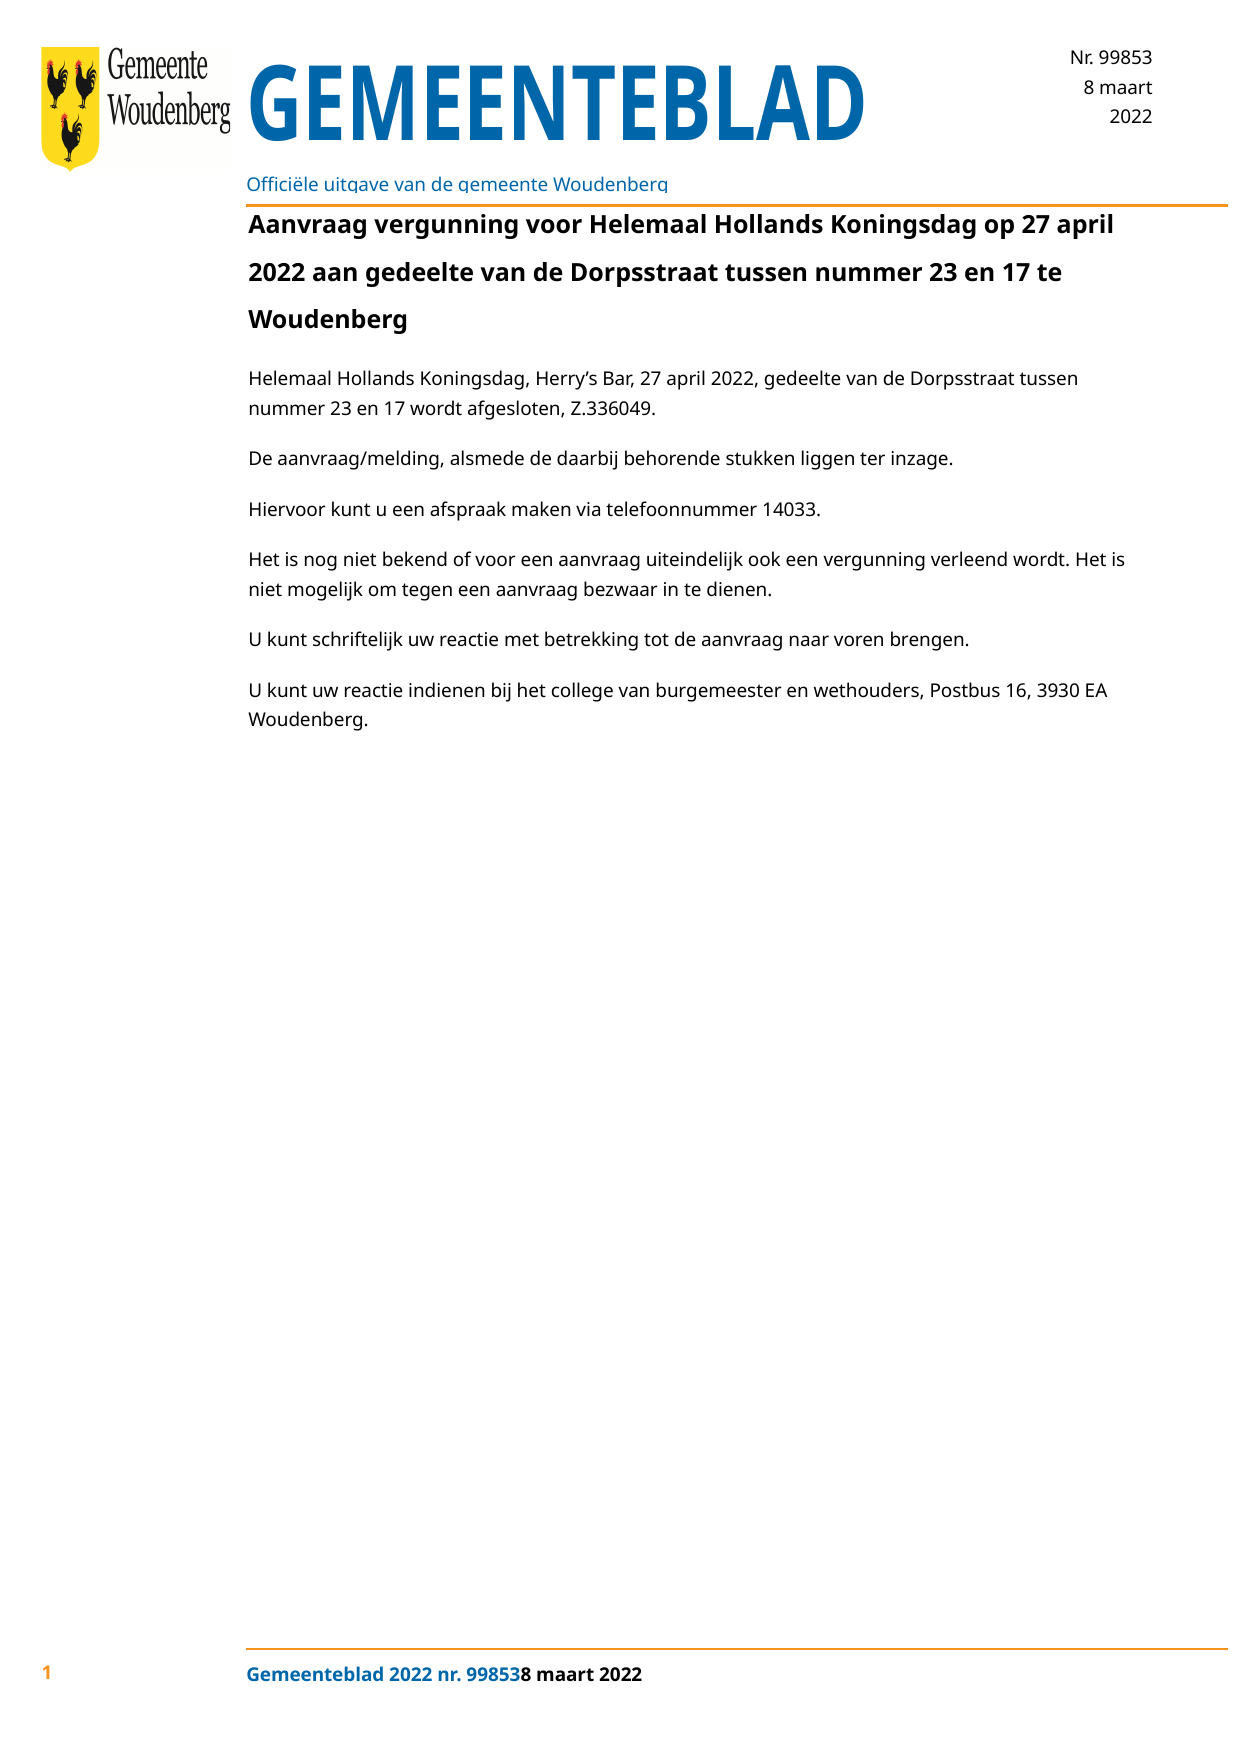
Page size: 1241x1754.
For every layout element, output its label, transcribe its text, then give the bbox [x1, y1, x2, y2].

text Het is nog niet bekend of voor een aanvraag uiteindelijk ook een vergunning verleend wordt. Het is niet mogelijk om tegen een aanvraag bezwaar in te dienen. [248, 546, 1152, 602]
text U kunt schriftelijk uw reactie met betrekking tot de aanvraag naar voren brengen. [248, 626, 1152, 652]
text Aanvraag vergunning voor Helemaal Hollands Koningsdag op 27 april 2022 aan gedeelte van de Dorpsstraat tussen nummer 23 en 17 te Woudenberg [248, 207, 1152, 336]
picture [41, 47, 231, 172]
text U kunt uw reactie indienen bij het college van burgemeester en wethouders, Postbus 16, 3930 EA Woudenberg. [248, 677, 1152, 732]
text Helemaal Hollands Koningsdag, Herry’s Bar, 27 april 2022, gedeelte van de Dorpsstraat tussen nummer 23 en 17 wordt afgesloten, Z.336049. [248, 366, 1152, 421]
text Hiervoor kunt u een afspraak maken via telefoonnummer 14033. [248, 496, 1152, 522]
text De aanvraag/melding, alsmede de daarbij behorende stukken liggen ter inzage. [248, 446, 1152, 471]
